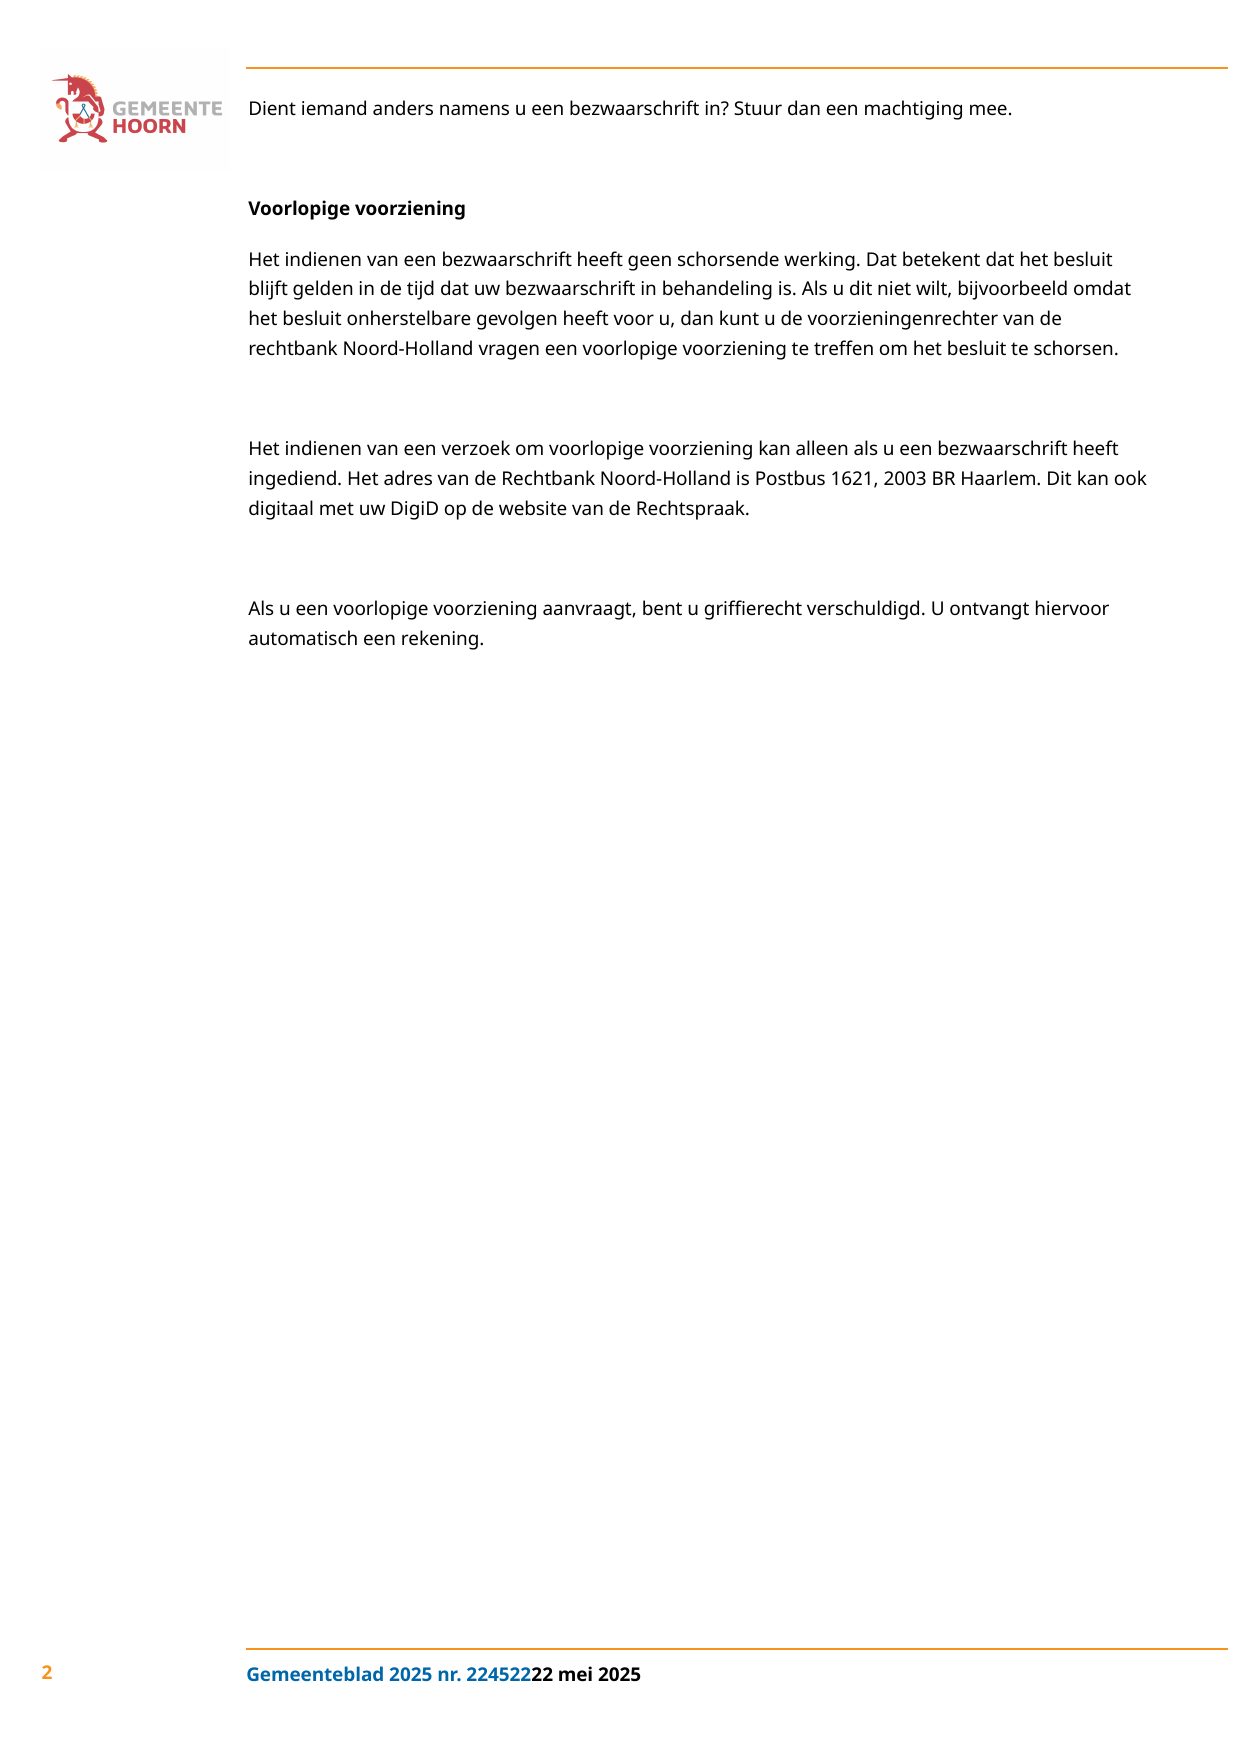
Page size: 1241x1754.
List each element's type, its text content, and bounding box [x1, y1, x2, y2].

text Als u een voorlopige voorziening aanvraagt, bent u griffierecht verschuldigd. U ontvangt hiervoor automatisch een rekening. [248, 596, 1152, 651]
text Het indienen van een bezwaarschrift heeft geen schorsende werking. Dat betekent dat het besluit blijft gelden in de tijd dat uw bezwaarschrift in behandeling is. Als u dit niet wilt, bijvoorbeeld omdat het besluit onherstelbare gevolgen heeft voor u, dan kunt u de voorzieningenrechter van de rechtbank Noord-Holland vragen een voorlopige voorziening te treffen om het besluit te schorsen. [248, 246, 1152, 361]
picture [41, 47, 231, 172]
text Voorlopige voorziening [248, 196, 1152, 221]
text Het indienen van een verzoek om voorlopige voorziening kan alleen als u een bezwaarschrift heeft ingediend. Het adres van de Rechtbank Noord-Holland is Postbus 1621, 2003 BR Haarlem. Dit kan ook digitaal met uw DigiD op de website van de Rechtspraak. [248, 436, 1152, 521]
text Dient iemand anders namens u een bezwaarschrift in? Stuur dan een machtiging mee. [248, 95, 1152, 121]
